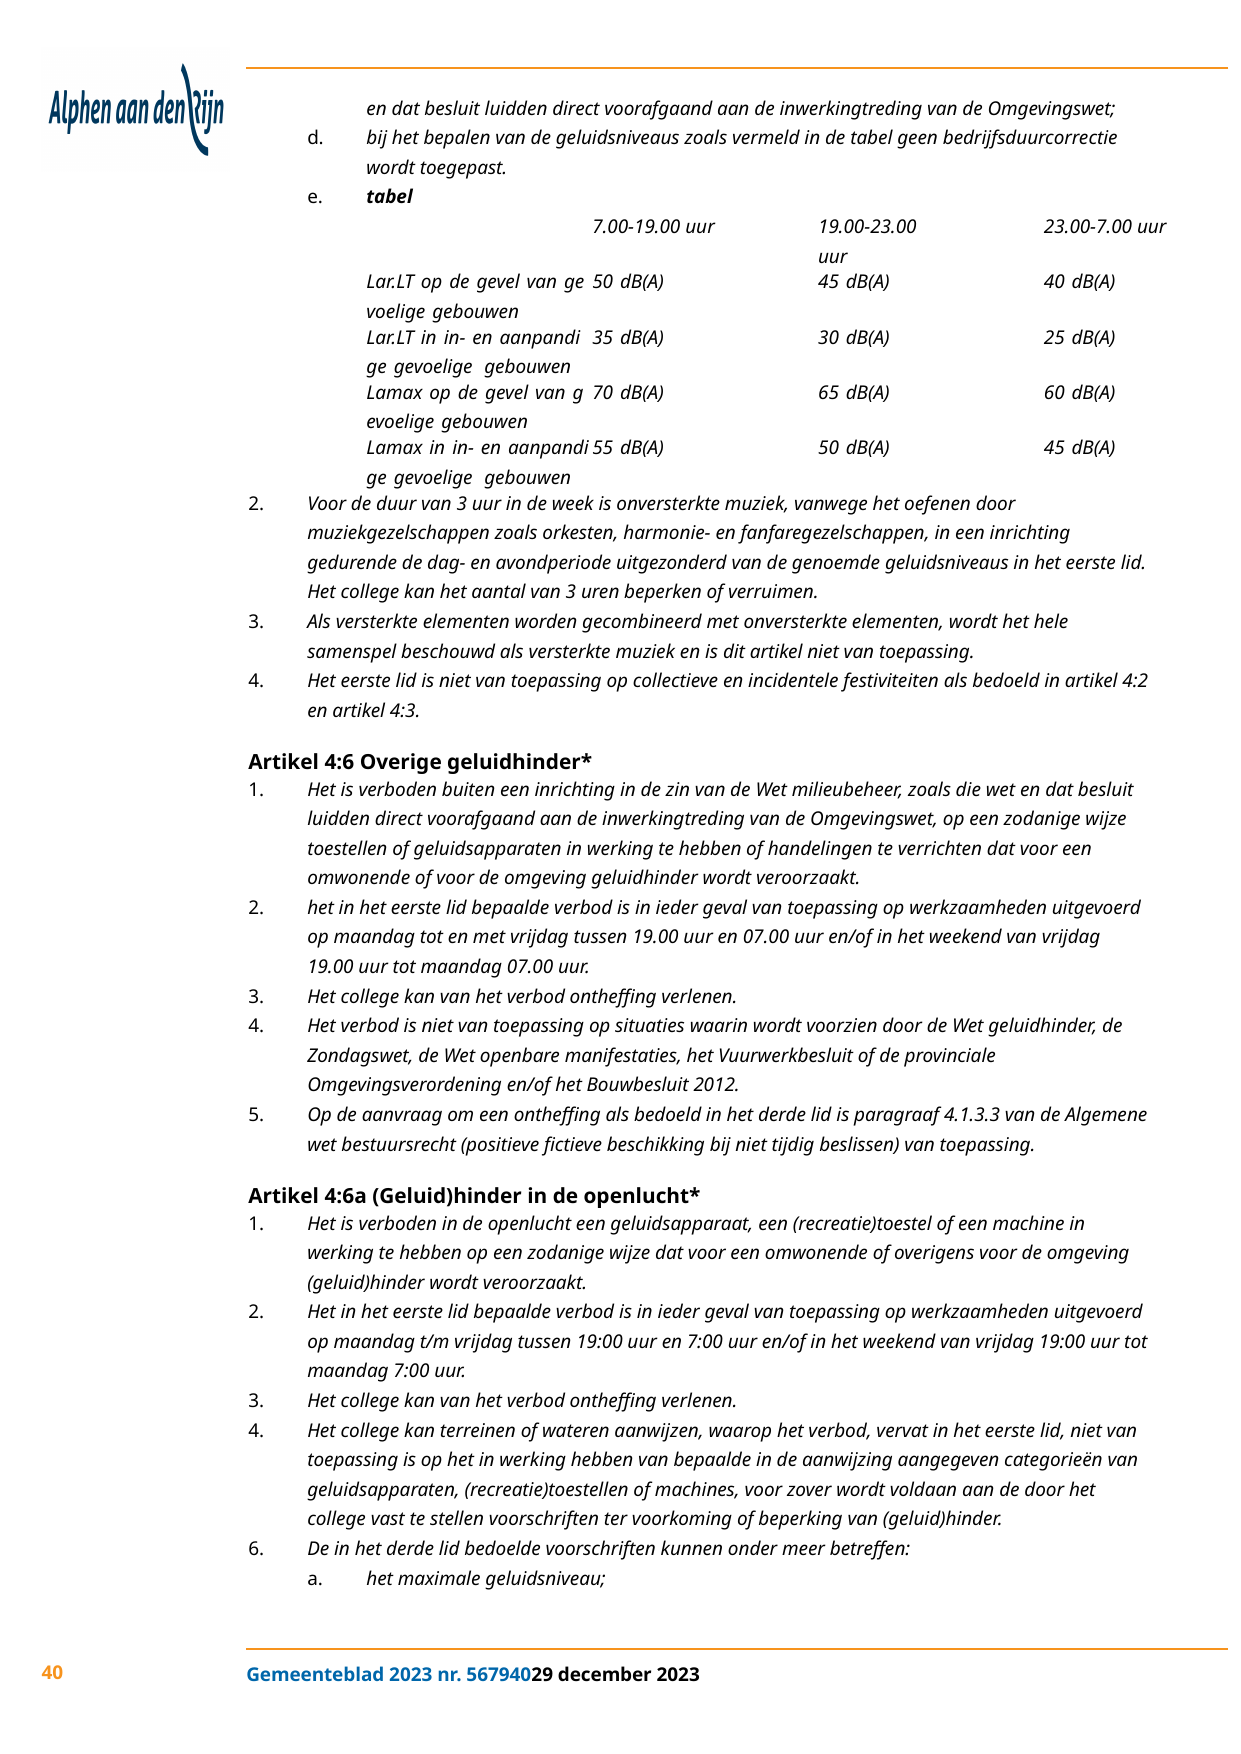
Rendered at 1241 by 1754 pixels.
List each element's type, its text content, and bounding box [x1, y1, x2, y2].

table_header [366, 213, 592, 268]
list het maximale geluidsniveau; [307, 1565, 1152, 1590]
list Het eerste lid is niet van toepassing op collectieve en incidentele festiviteiten als bedoeld in artikel 4:2 en artikel 4:3. [248, 667, 1152, 723]
table_cell Lamax op de gevel van gevoelige gebouwen [366, 379, 592, 434]
table_cell 65 dB(A) [818, 379, 1044, 434]
table_cell Lar.LT in in- en aanpandige gevoelige gebouwen [366, 324, 592, 379]
text Artikel 4:6a (Geluid)hinder in de openlucht* [248, 1181, 1152, 1210]
table_cell 60 dB(A) [1044, 379, 1240, 434]
text Artikel 4:6 Overige geluidhinder* [248, 747, 1152, 776]
table_cell 35 dB(A) [592, 324, 818, 379]
list Het verbod is niet van toepassing op situaties waarin wordt voorzien door de Wet geluidhinder, de Zondagswet, de Wet openbare manifestaties, het Vuurwerkbesluit of de provinciale Omgevingsverordening en/of het Bouwbesluit 2012. [248, 1012, 1152, 1097]
list Voor de duur van 3 uur in de week is onversterkte muziek, vanwege het oefenen door muziekgezelschappen zoals orkesten, harmonie- en fanfaregezelschappen, in een inrichting gedurende de dag- en avondperiode uitgezonderd van de genoemde geluidsniveaus in het eerste lid. Het college kan het aantal van 3 uren beperken of verruimen. [248, 490, 1152, 604]
table_cell Lamax in in- en aanpandige gevoelige gebouwen [366, 435, 592, 490]
list het in het eerste lid bepaalde verbod is in ieder geval van toepassing op werkzaamheden uitgevoerd op maandag tot en met vrijdag tussen 19.00 uur en 07.00 uur en/of in het weekend van vrijdag 19.00 uur tot maandag 07.00 uur. [248, 894, 1152, 979]
picture [41, 47, 231, 172]
list bij het bepalen van de geluidsniveaus zoals vermeld in de tabel geen bedrijfsduurcorrectie wordt toegepast. [307, 124, 1152, 180]
table_cell 70 dB(A) [592, 379, 818, 434]
table_cell 30 dB(A) [818, 324, 1044, 379]
list Het is verboden in de openlucht een geluidsapparaat, een (recreatie)toestel of een machine in werking te hebben op een zodanige wijze dat voor een omwonende of overigens voor de omgeving (geluid)hinder wordt veroorzaakt. [248, 1210, 1152, 1294]
table_cell 25 dB(A) [1044, 324, 1240, 379]
list tabel [307, 183, 1152, 209]
table_cell 50 dB(A) [592, 269, 818, 324]
list Het college kan van het verbod ontheffing verlenen. [248, 983, 1152, 1009]
table_header 7.00-19.00 uur [592, 213, 818, 268]
table_cell Lar.LT op de gevel van gevoelige gebouwen [366, 269, 592, 324]
list Het is verboden buiten een inrichting in de zin van de Wet milieubeheer, zoals die wet en dat besluit luidden direct voorafgaand aan de inwerkingtreding van de Omgevingswet, op een zodanige wijze toestellen of geluidsapparaten in werking te hebben of handelingen te verrichten dat voor een omwonende of voor de omgeving geluidhinder wordt veroorzaakt. [248, 776, 1152, 890]
list Het college kan van het verbod ontheffing verlenen. [248, 1387, 1152, 1413]
table_header 19.00-23.00 uur [818, 213, 1044, 268]
table_cell 40 dB(A) [1044, 269, 1240, 324]
list Het in het eerste lid bepaalde verbod is in ieder geval van toepassing op werkzaamheden uitgevoerd op maandag t/m vrijdag tussen 19:00 uur en 7:00 uur en/of in het weekend van vrijdag 19:00 uur tot maandag 7:00 uur. [248, 1298, 1152, 1383]
table_cell 50 dB(A) [818, 435, 1044, 490]
list en dat besluit luidden direct voorafgaand aan de inwerkingtreding van de Omgevingswet; [307, 95, 1152, 121]
list Het college kan terreinen of wateren aanwijzen, waarop het verbod, vervat in het eerste lid, niet van toepassing is op het in werking hebben van bepaalde in de aanwijzing aangegeven categorieën van geluidsapparaten, (recreatie)toestellen of machines, voor zover wordt voldaan aan de door het college vast te stellen voorschriften ter voorkoming of beperking van (geluid)hinder. [248, 1417, 1152, 1531]
table_header 23.00-7.00 uur [1044, 213, 1240, 268]
list De in het derde lid bedoelde voorschriften kunnen onder meer betreffen: [248, 1535, 1152, 1561]
table_cell 45 dB(A) [818, 269, 1044, 324]
list Op de aanvraag om een ontheffing als bedoeld in het derde lid is paragraaf 4.1.3.3 van de Algemene wet bestuursrecht (positieve fictieve beschikking bij niet tijdig beslissen) van toepassing. [248, 1101, 1152, 1157]
table_cell 55 dB(A) [592, 435, 818, 490]
table_cell 45 dB(A) [1044, 435, 1240, 490]
list Als versterkte elementen worden gecombineerd met onversterkte elementen, wordt het hele samenspel beschouwd als versterkte muziek en is dit artikel niet van toepassing. [248, 608, 1152, 663]
